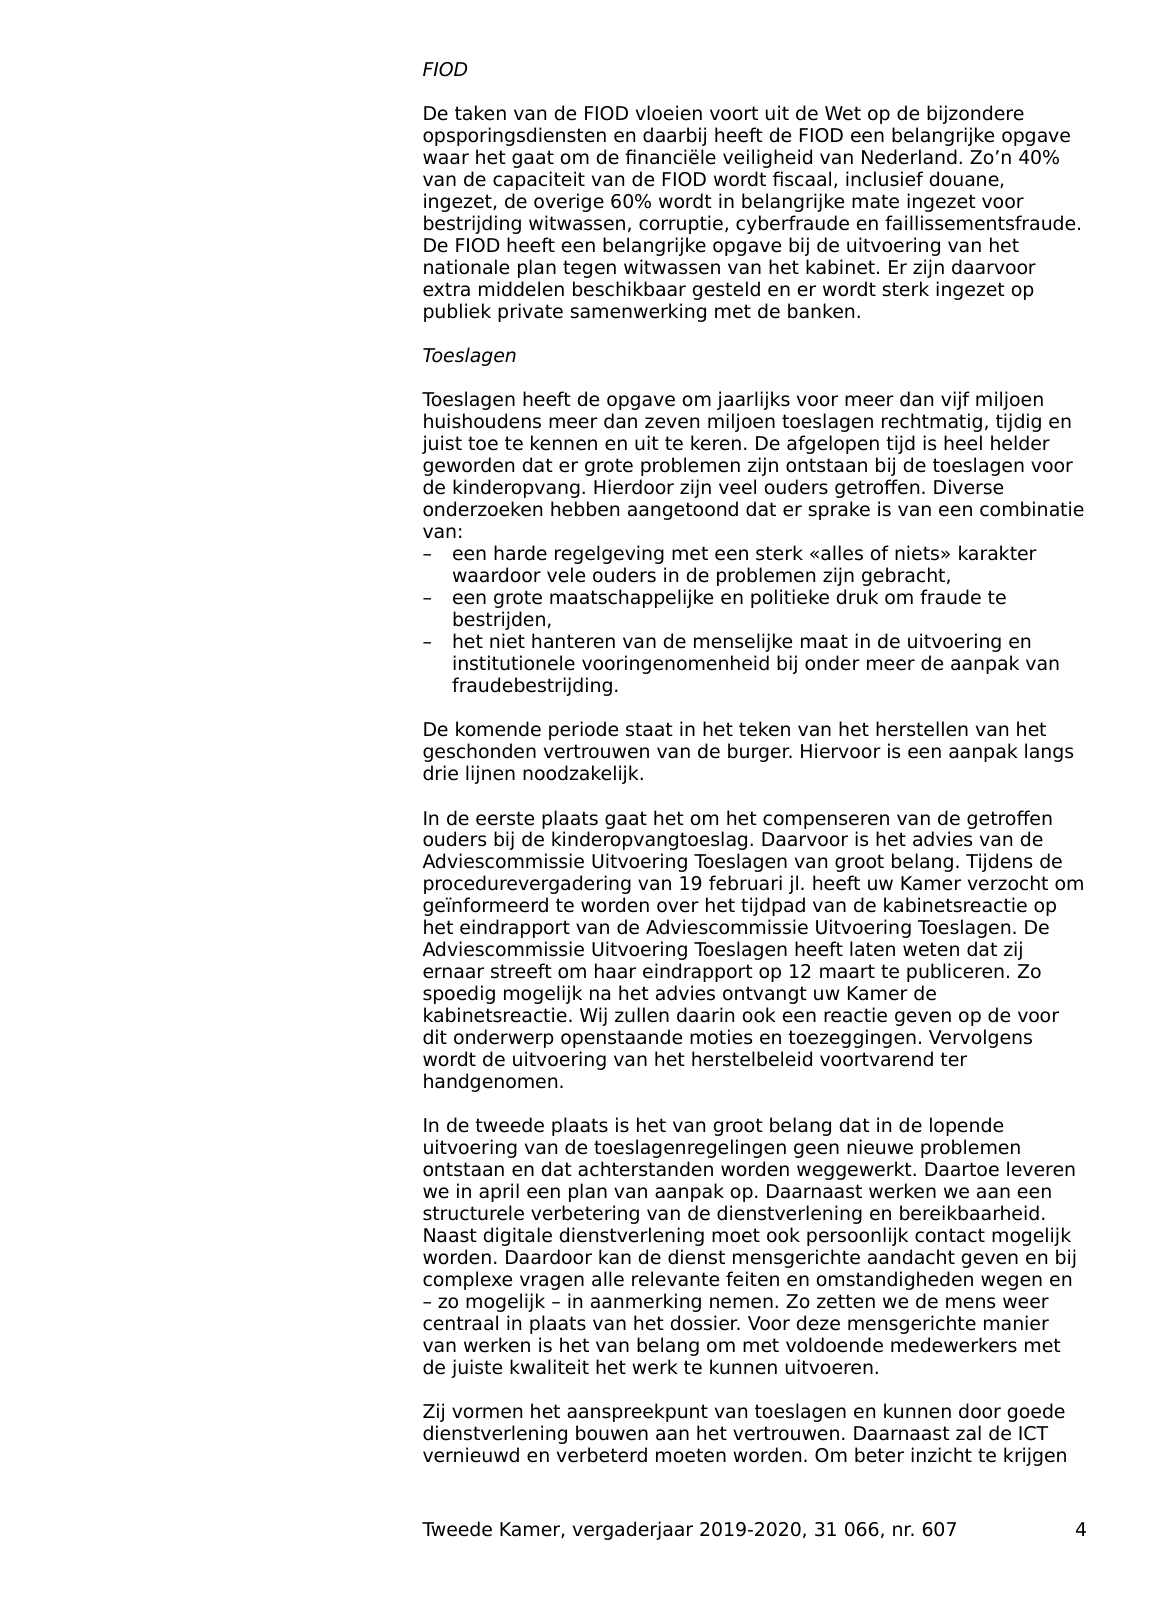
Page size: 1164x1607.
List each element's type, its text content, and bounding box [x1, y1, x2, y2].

text – een harde regelgeving met een sterk «alles of niets» karakter waardoor vele ouders in de problemen zijn gebracht, [422, 543, 1087, 587]
subtitle FIOD [422, 59, 1087, 81]
text De taken van de FIOD vloeien voort uit de Wet op de bijzondere opsporingsdiensten en daarbij heeft de FIOD een belangrijke opgave waar het gaat om de financiële veiligheid van Nederland. Zo’n 40% van de capaciteit van de FIOD wordt fiscaal, inclusief douane, ingezet, de overige 60% wordt in belangrijke mate ingezet voor bestrijding witwassen, corruptie, cyberfraude en faillissementsfraude. De FIOD heeft een belangrijke opgave bij de uitvoering van het nationale plan tegen witwassen van het kabinet. Er zijn daarvoor extra middelen beschikbaar gesteld en er wordt sterk ingezet op publiek private samenwerking met de banken. [422, 103, 1087, 323]
text In de tweede plaats is het van groot belang dat in de lopende uitvoering van de toeslagenregelingen geen nieuwe problemen ontstaan en dat achterstanden worden weggewerkt. Daartoe leveren we in april een plan van aanpak op. Daarnaast werken we aan een structurele verbetering van de dienstverlening en bereikbaarheid. Naast digitale dienstverlening moet ook persoonlijk contact mogelijk worden. Daardoor kan de dienst mensgerichte aandacht geven en bij complexe vragen alle relevante feiten en omstandigheden wegen en – zo mogelijk – in aanmerking nemen. Zo zetten we de mens weer centraal in plaats van het dossier. Voor deze mensgerichte manier van werken is het van belang om met voldoende medewerkers met de juiste kwaliteit het werk te kunnen uitvoeren. [422, 1115, 1087, 1379]
text De komende periode staat in het teken van het herstellen van het geschonden vertrouwen van de burger. Hiervoor is een aanpak langs drie lijnen noodzakelijk. [422, 719, 1087, 785]
text – een grote maatschappelijke en politieke druk om fraude te bestrijden, [422, 587, 1087, 631]
subtitle Toeslagen [422, 345, 1087, 367]
text – het niet hanteren van de menselijke maat in de uitvoering en institutionele vooringenomenheid bij onder meer de aanpak van fraudebestrijding. [422, 631, 1087, 697]
text Toeslagen heeft de opgave om jaarlijks voor meer dan vijf miljoen huishoudens meer dan zeven miljoen toeslagen rechtmatig, tijdig en juist toe te kennen en uit te keren. De afgelopen tijd is heel helder geworden dat er grote problemen zijn ontstaan bij de toeslagen voor de kinderopvang. Hierdoor zijn veel ouders getroffen. Diverse onderzoeken hebben aangetoond dat er sprake is van een combinatie van: [422, 389, 1087, 543]
text In de eerste plaats gaat het om het compenseren van de getroffen ouders bij de kinderopvangtoeslag. Daarvoor is het advies van de Adviescommissie Uitvoering Toeslagen van groot belang. Tijdens de procedurevergadering van 19 februari jl. heeft uw Kamer verzocht om geïnformeerd te worden over het tijdpad van de kabinetsreactie op het eindrapport van de Adviescommissie Uitvoering Toeslagen. De Adviescommissie Uitvoering Toeslagen heeft laten weten dat zij ernaar streeft om haar eindrapport op 12 maart te publiceren. Zo spoedig mogelijk na het advies ontvangt uw Kamer de kabinetsreactie. Wij zullen daarin ook een reactie geven op de voor dit onderwerp openstaande moties en toezeggingen. Vervolgens wordt de uitvoering van het herstelbeleid voortvarend ter handgenomen. [422, 807, 1087, 1093]
text Zij vormen het aanspreekpunt van toeslagen en kunnen door goede dienstverlening bouwen aan het vertrouwen. Daarnaast zal de ICT vernieuwd en verbeterd moeten worden. Om beter inzicht te krijgen [422, 1401, 1087, 1467]
